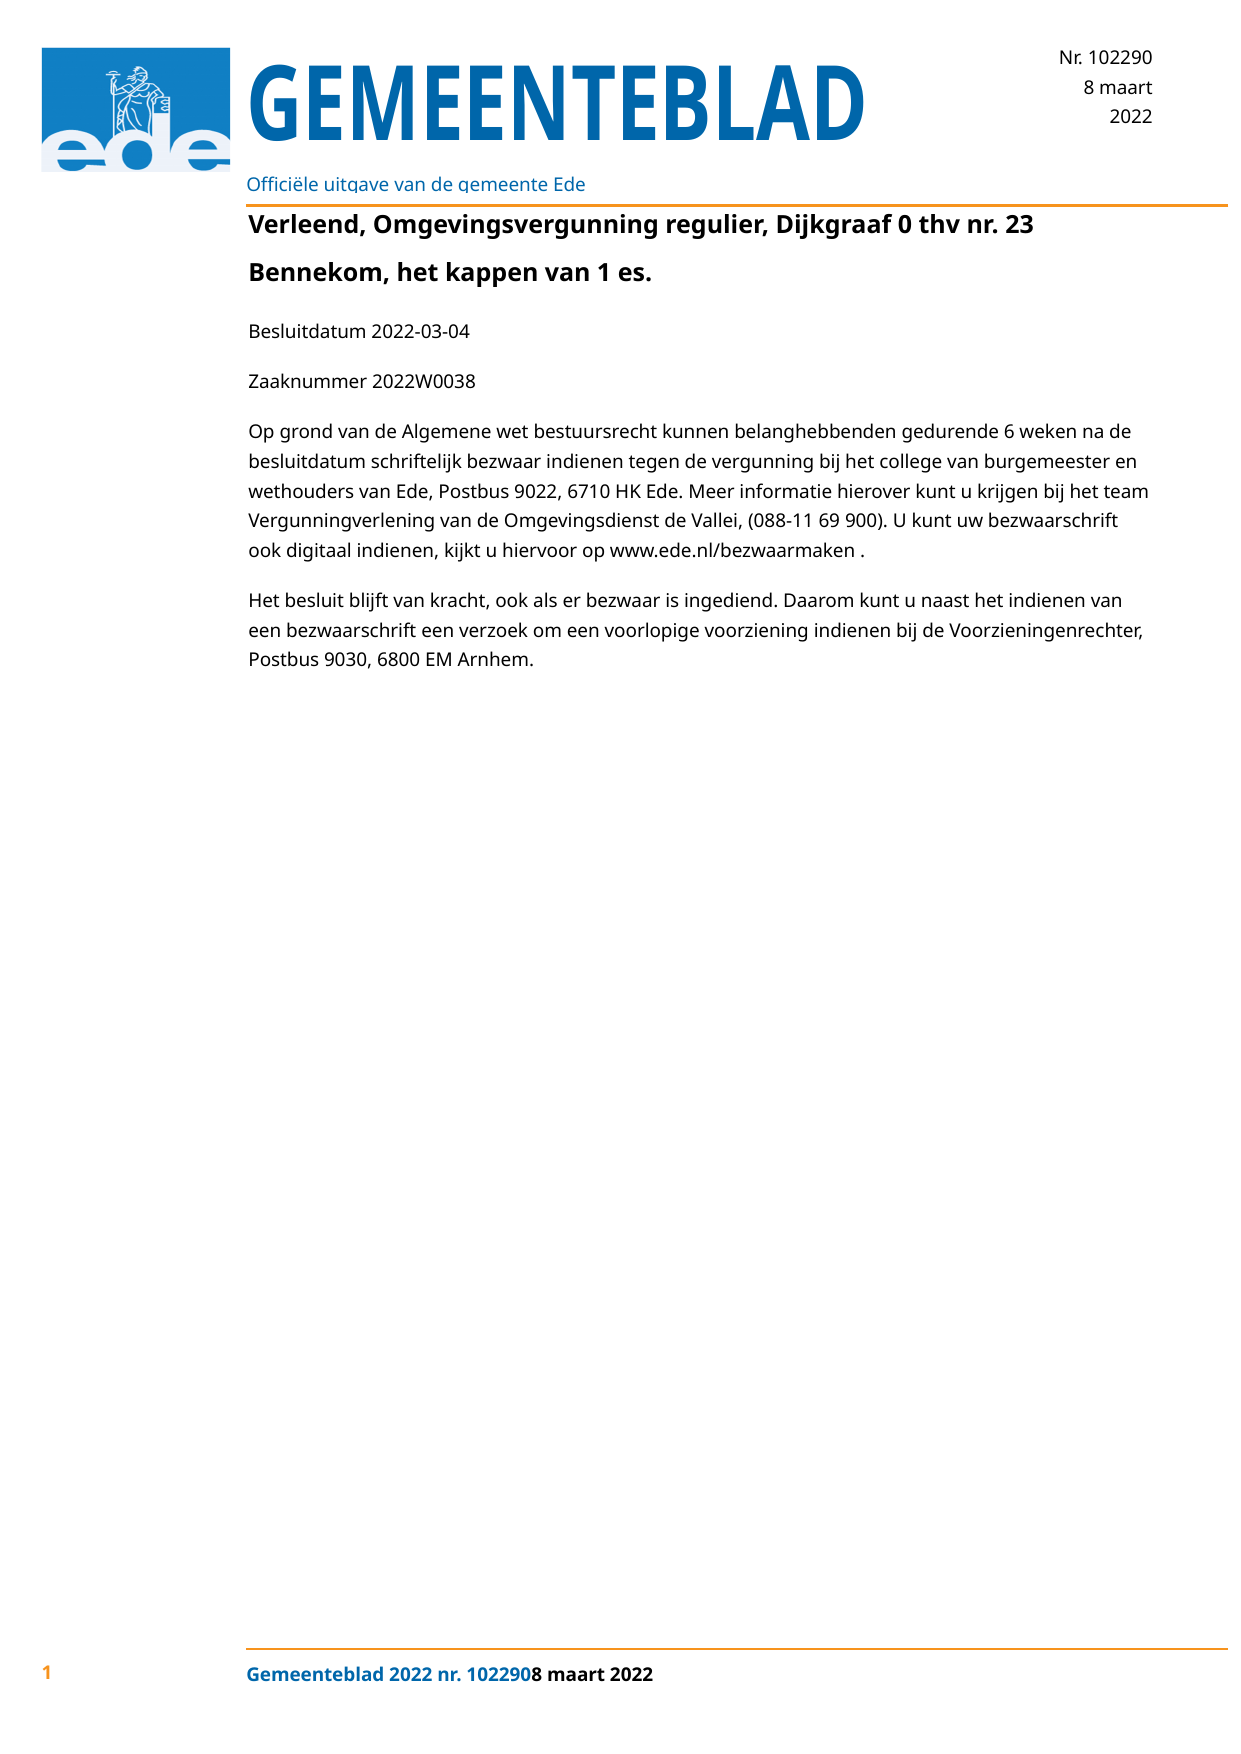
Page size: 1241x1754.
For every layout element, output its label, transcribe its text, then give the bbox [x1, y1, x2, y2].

text Het besluit blijft van kracht, ook als er bezwaar is ingediend. Daarom kunt u naast het indienen van een bezwaarschrift een verzoek om een voorlopige voorziening indienen bij de Voorzieningenrechter, Postbus 9030, 6800 EM Arnhem. [248, 587, 1152, 672]
text Op grond van de Algemene wet bestuursrecht kunnen belanghebbenden gedurende 6 weken na de besluitdatum schriftelijk bezwaar indienen tegen de vergunning bij het college van burgemeester en wethouders van Ede, Postbus 9022, 6710 HK Ede. Meer informatie hierover kunt u krijgen bij het team Vergunningverlening van de Omgevingsdienst de Vallei, (088-11 69 900). U kunt uw bezwaarschrift ook digitaal indienen, kijkt u hiervoor op www.ede.nl/bezwaarmaken . [248, 419, 1152, 563]
text Verleend, Omgevingsvergunning regulier, Dijkgraaf 0 thv nr. 23 Bennekom, het kappen van 1 es. [248, 207, 1152, 288]
text Besluitdatum 2022-03-04 [248, 318, 1152, 344]
text Zaaknummer 2022W0038 [248, 368, 1152, 394]
picture [41, 47, 231, 172]
